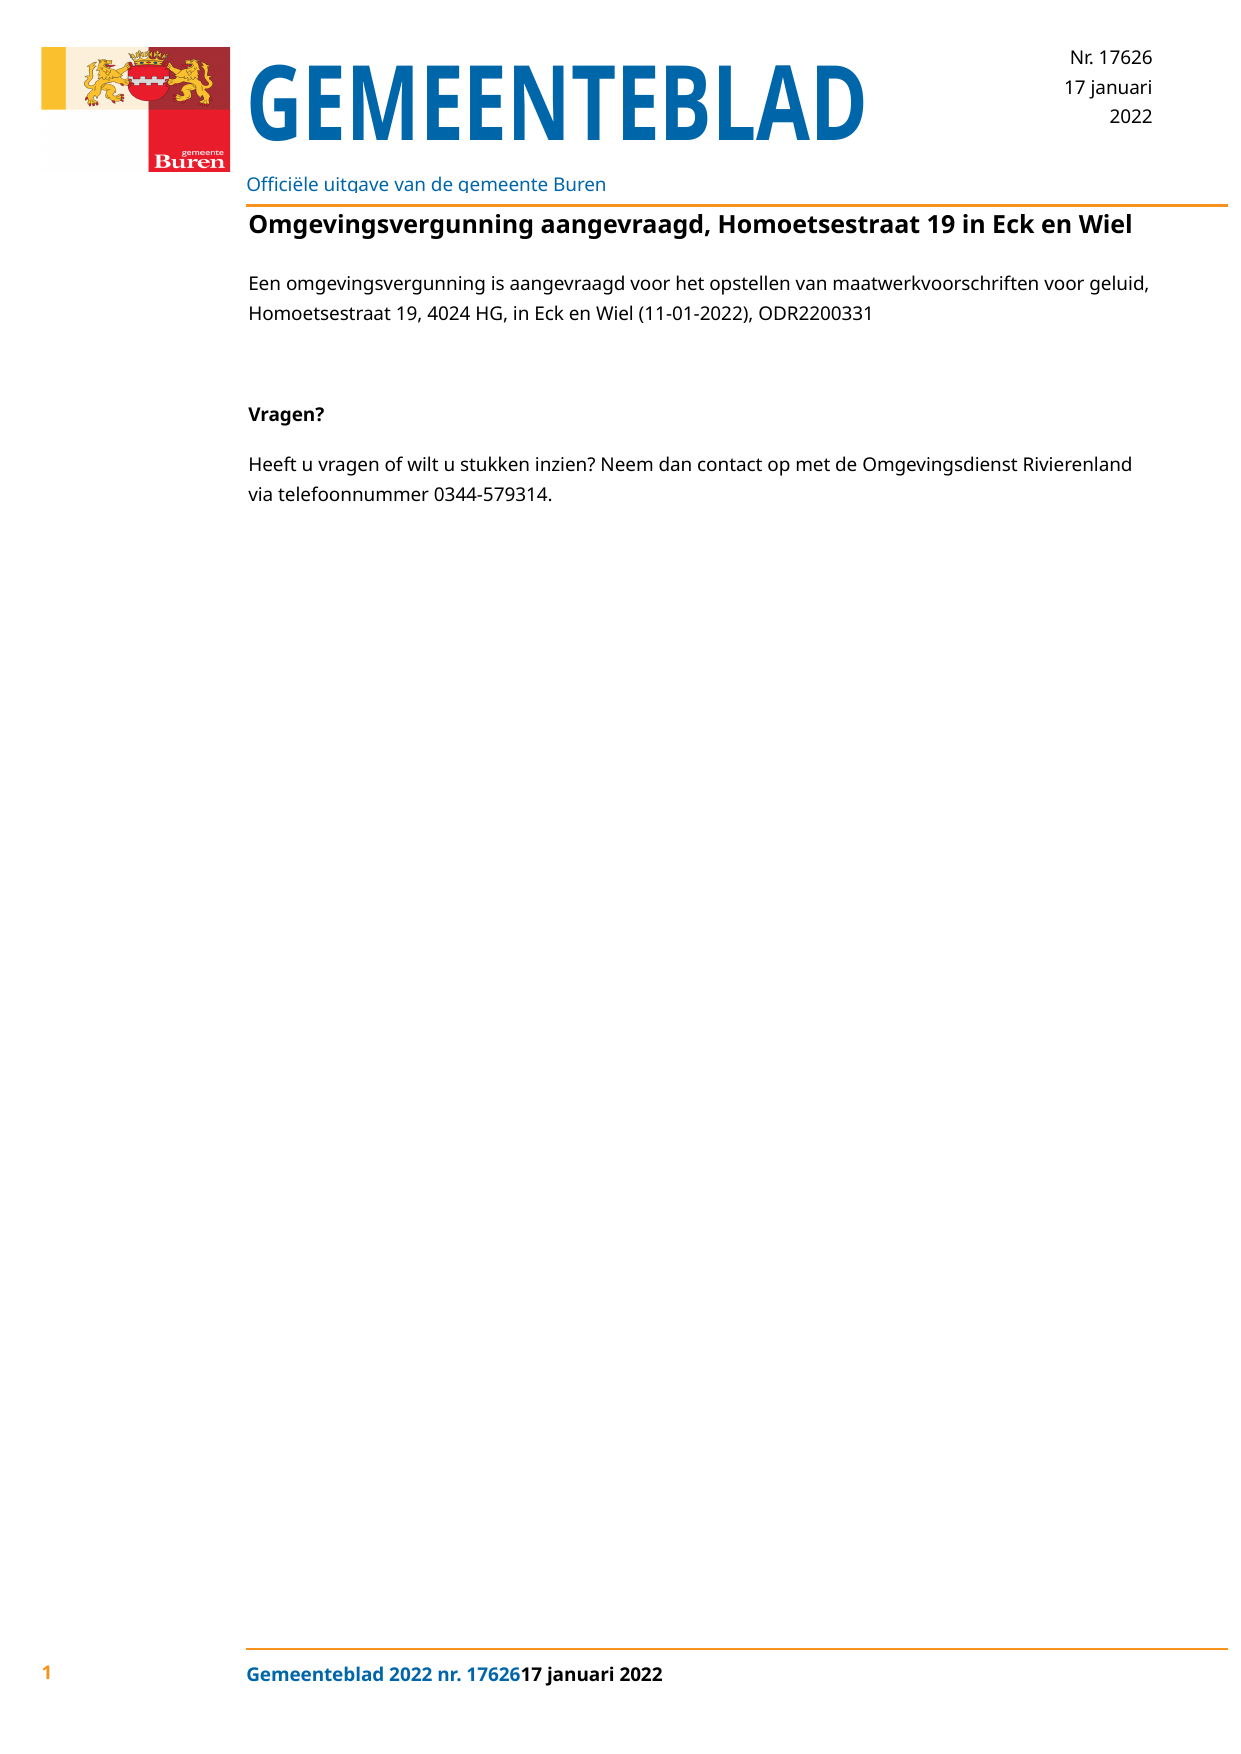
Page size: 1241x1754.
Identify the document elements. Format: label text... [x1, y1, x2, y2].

picture [41, 47, 231, 172]
text Een omgevingsvergunning is aangevraagd voor het opstellen van maatwerkvoorschriften voor geluid, Homoetsestraat 19, 4024 HG, in Eck en Wiel (11-01-2022), ODR2200331 [248, 270, 1152, 326]
text Omgevingsvergunning aangevraagd, Homoetsestraat 19 in Eck en Wiel [248, 207, 1152, 241]
text Heeft u vragen of wilt u stukken inzien? Neem dan contact op met de Omgevingsdienst Rivierenland via telefoonnummer 0344-579314. [248, 451, 1152, 506]
text Vragen? [248, 401, 1152, 426]
